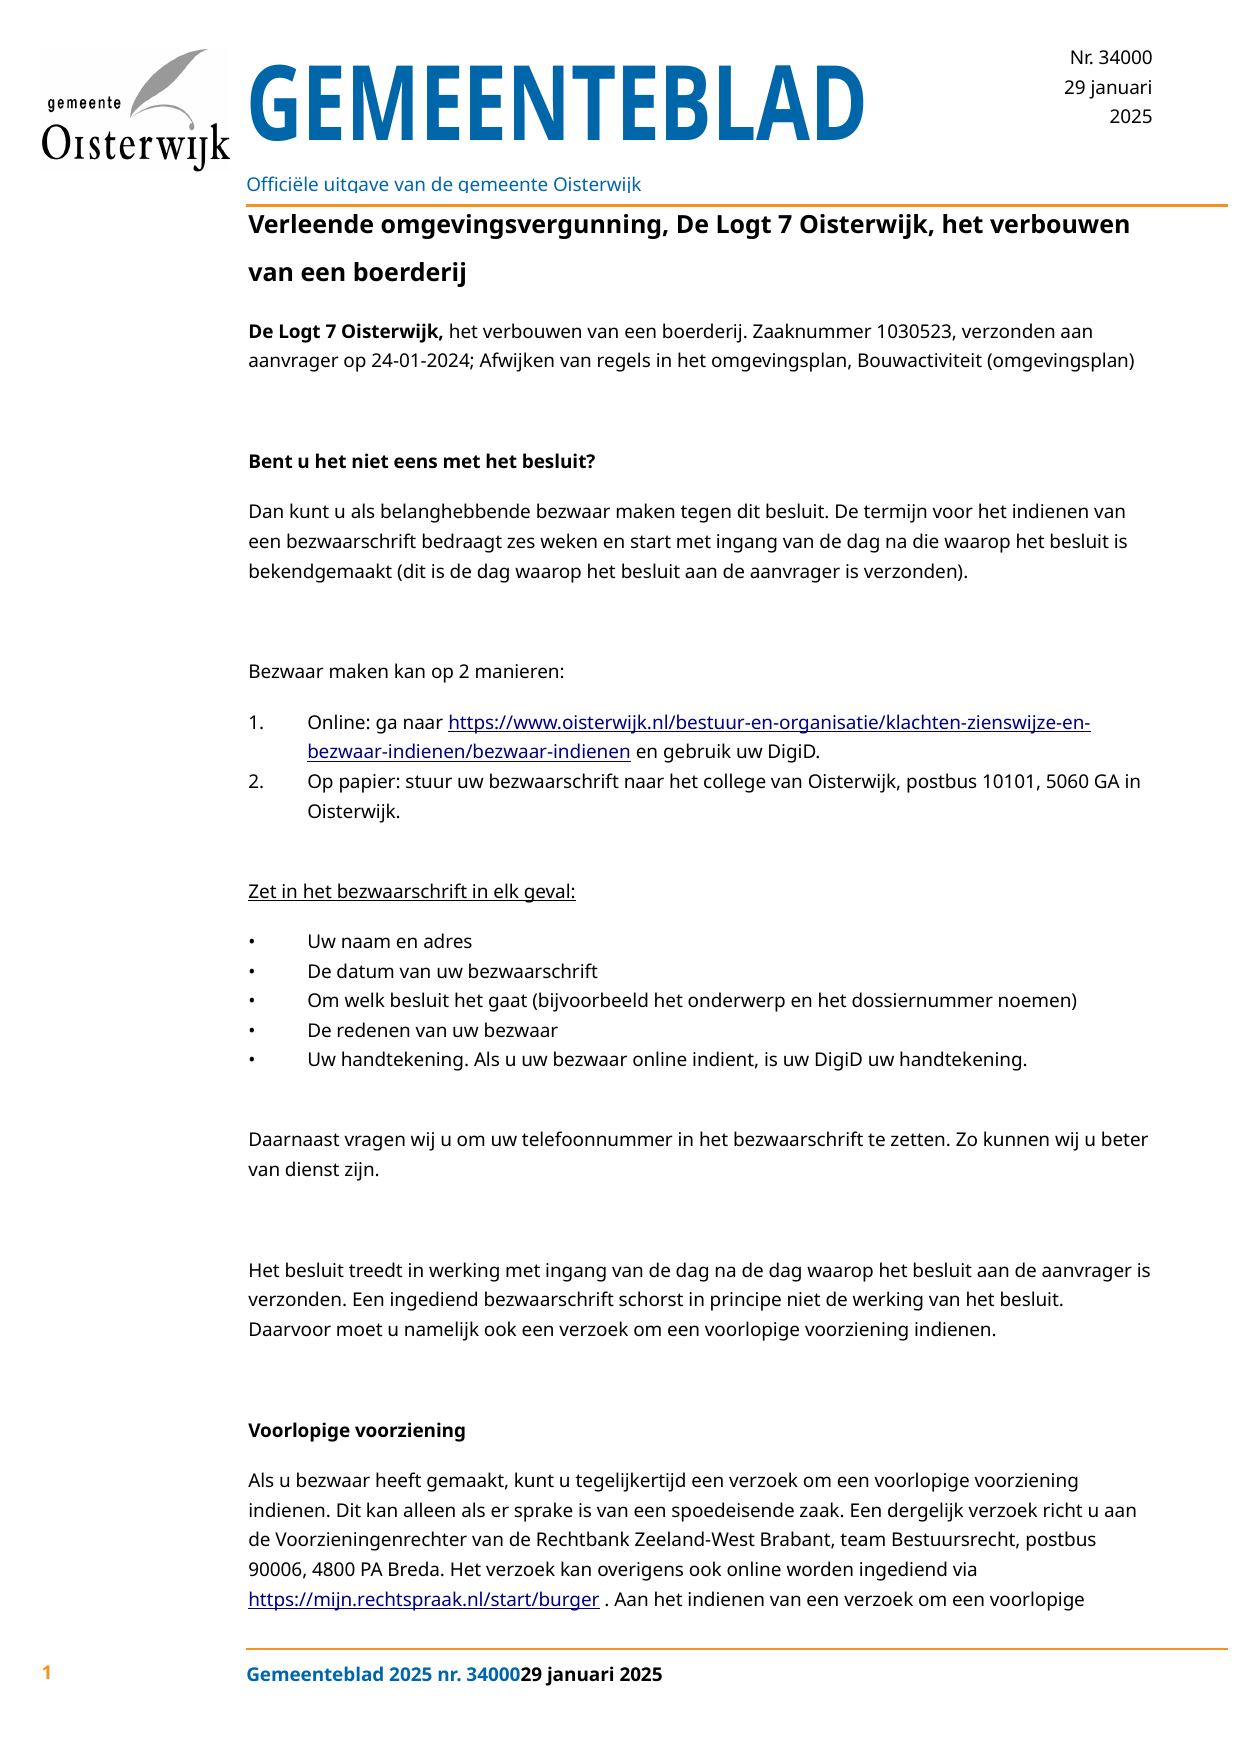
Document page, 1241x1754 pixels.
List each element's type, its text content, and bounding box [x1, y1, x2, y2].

list De datum van uw bezwaarschrift [248, 958, 1152, 984]
list Uw handtekening. Als u uw bezwaar online indient, is uw DigiD uw handtekening. [248, 1047, 1152, 1072]
list De redenen van uw bezwaar [248, 1017, 1152, 1043]
list Op papier: stuur uw bezwaarschrift naar het college van Oisterwijk, postbus 10101, 5060 GA in Oisterwijk. [248, 768, 1152, 824]
text De Logt 7 Oisterwijk, het verbouwen van een boerderij. Zaaknummer 1030523, verzonden aan aanvrager op 24-01-2024; Afwijken van regels in het omgevingsplan, Bouwactiviteit (omgevingsplan) [248, 318, 1152, 373]
text Zet in het bezwaarschrift in elk geval: [248, 878, 1152, 904]
text Het besluit treedt in werking met ingang van de dag na de dag waarop het besluit aan de aanvrager is verzonden. Een ingediend bezwaarschrift schorst in principe niet de werking van het besluit. Daarvoor moet u namelijk ook een verzoek om een voorlopige voorziening indienen. [248, 1257, 1152, 1342]
list Uw naam en adres [248, 928, 1152, 954]
text Verleende omgevingsvergunning, De Logt 7 Oisterwijk, het verbouwen van een boerderij [248, 207, 1152, 288]
text Daarnaast vragen wij u om uw telefoonnummer in het bezwaarschrift te zetten. Zo kunnen wij u beter van dienst zijn. [248, 1127, 1152, 1182]
text Bezwaar maken kan op 2 manieren: [248, 659, 1152, 684]
text Bent u het niet eens met het besluit? [248, 448, 1152, 474]
picture [41, 47, 231, 172]
text Als u bezwaar heeft gemaakt, kunt u tegelijkertijd een verzoek om een voorlopige voorziening indienen. Dit kan alleen als er sprake is van een spoedeisende zaak. Een dergelijk verzoek richt u aan de Voorzieningenrechter van de Rechtbank Zeeland-West Brabant, team Bestuursrecht, postbus 90006, 4800 PA Breda. Het verzoek kan overigens ook online worden ingediend via https://mijn.rechtspraak.nl/start/burger . Aan het indienen van een verzoek om een voorlopige [248, 1467, 1152, 1612]
list Online: ga naar https://www.oisterwijk.nl/bestuur-en-organisatie/klachten-zienswijze-en-bezwaar-indienen/bezwaar-indienen en gebruik uw DigiD. [248, 709, 1152, 764]
list Om welk besluit het gaat (bijvoorbeeld het onderwerp en het dossiernummer noemen) [248, 987, 1152, 1013]
text Dan kunt u als belanghebbende bezwaar maken tegen dit besluit. De termijn voor het indienen van een bezwaarschrift bedraagt zes weken en start met ingang van de dag na die waarop het besluit is bekendgemaakt (dit is de dag waarop het besluit aan de aanvrager is verzonden). [248, 499, 1152, 584]
text Voorlopige voorziening [248, 1417, 1152, 1443]
